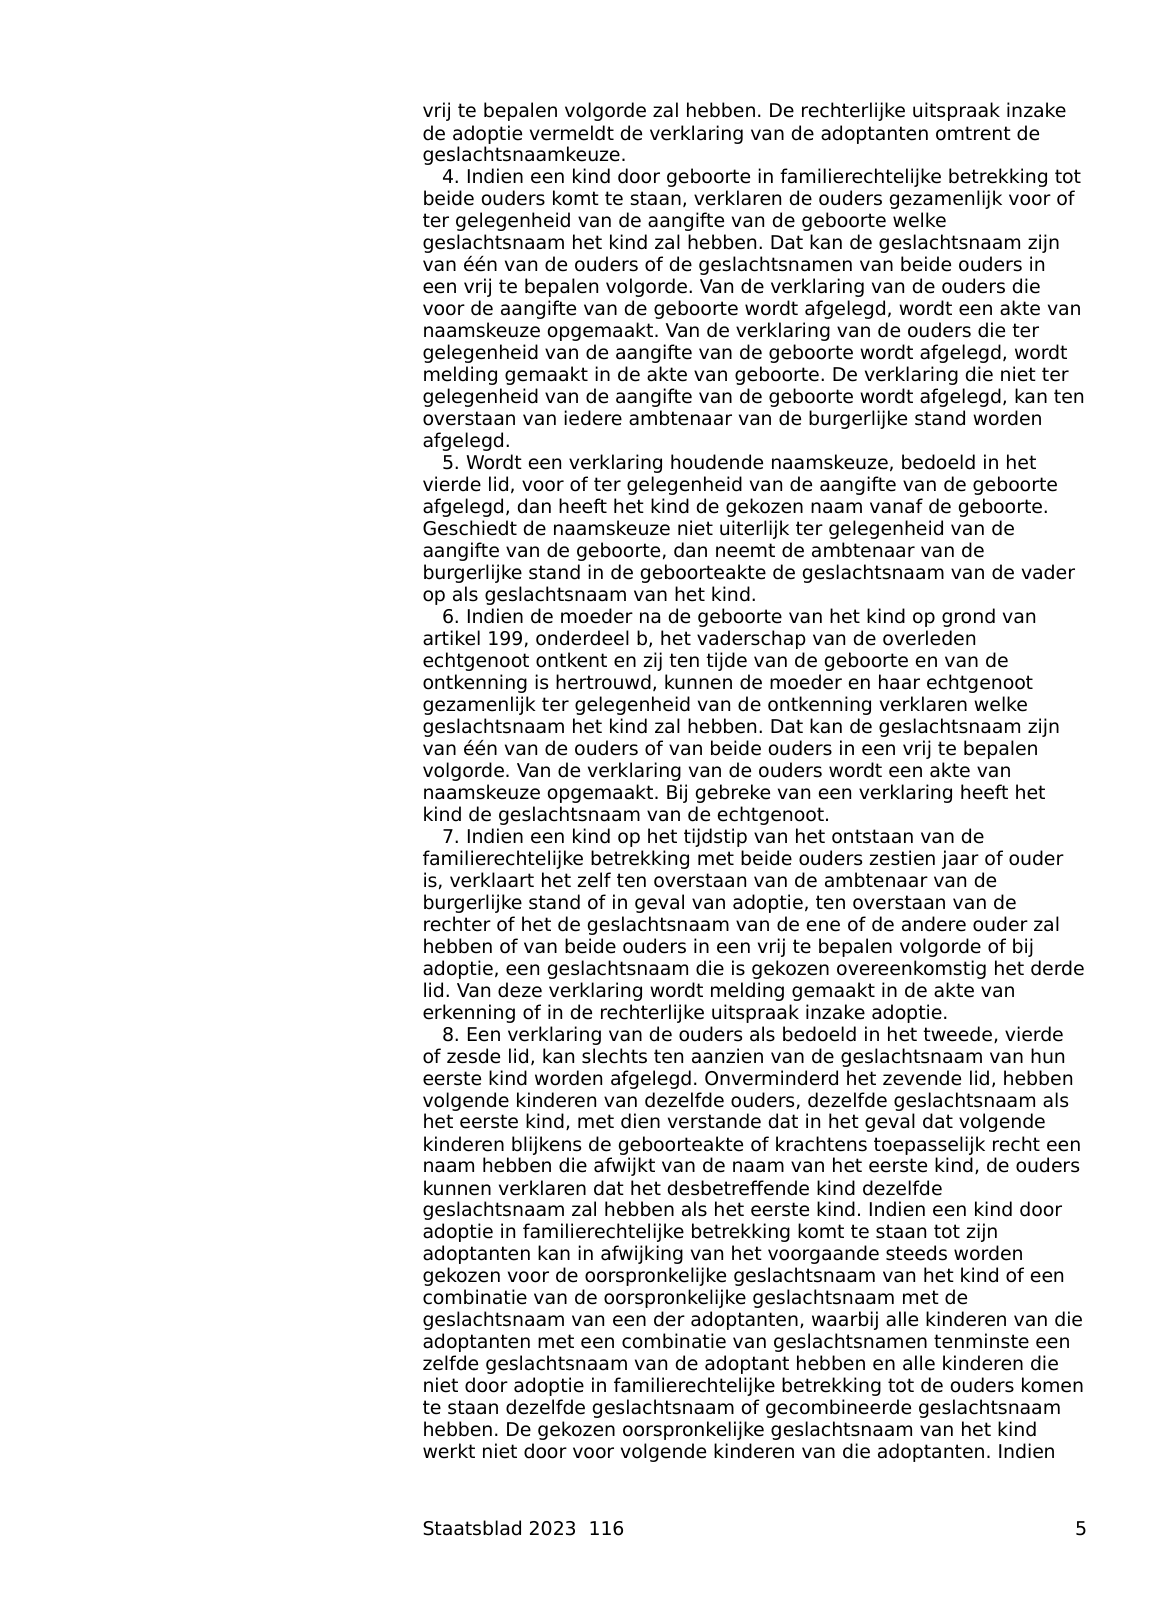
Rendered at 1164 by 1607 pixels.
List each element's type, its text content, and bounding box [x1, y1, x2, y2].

text vrij te bepalen volgorde zal hebben. De rechterlijke uitspraak inzake de adoptie vermeldt de verklaring van de adoptanten omtrent de geslachtsnaamkeuze. [422, 100, 1087, 166]
text 4. Indien een kind door geboorte in familierechtelijke betrekking tot beide ouders komt te staan, verklaren de ouders gezamenlijk voor of ter gelegenheid van de aangifte van de geboorte welke geslachtsnaam het kind zal hebben. Dat kan de geslachtsnaam zijn van één van de ouders of de geslachtsnamen van beide ouders in een vrij te bepalen volgorde. Van de verklaring van de ouders die voor de aangifte van de geboorte wordt afgelegd, wordt een akte van naamskeuze opgemaakt. Van de verklaring van de ouders die ter gelegenheid van de aangifte van de geboorte wordt afgelegd, wordt melding gemaakt in de akte van geboorte. De verklaring die niet ter gelegenheid van de aangifte van de geboorte wordt afgelegd, kan ten overstaan van iedere ambtenaar van de burgerlijke stand worden afgelegd. [422, 166, 1087, 452]
text 5. Wordt een verklaring houdende naamskeuze, bedoeld in het vierde lid, voor of ter gelegenheid van de aangifte van de geboorte afgelegd, dan heeft het kind de gekozen naam vanaf de geboorte. Geschiedt de naamskeuze niet uiterlijk ter gelegenheid van de aangifte van de geboorte, dan neemt de ambtenaar van de burgerlijke stand in de geboorteakte de geslachtsnaam van de vader op als geslachtsnaam van het kind. [422, 452, 1087, 606]
text 6. Indien de moeder na de geboorte van het kind op grond van artikel 199, onderdeel b, het vaderschap van de overleden echtgenoot ontkent en zij ten tijde van de geboorte en van de ontkenning is hertrouwd, kunnen de moeder en haar echtgenoot gezamenlijk ter gelegenheid van de ontkenning verklaren welke geslachtsnaam het kind zal hebben. Dat kan de geslachtsnaam zijn van één van de ouders of van beide ouders in een vrij te bepalen volgorde. Van de verklaring van de ouders wordt een akte van naamskeuze opgemaakt. Bij gebreke van een verklaring heeft het kind de geslachtsnaam van de echtgenoot. [422, 606, 1087, 826]
text 7. Indien een kind op het tijdstip van het ontstaan van de familierechtelijke betrekking met beide ouders zestien jaar of ouder is, verklaart het zelf ten overstaan van de ambtenaar van de burgerlijke stand of in geval van adoptie, ten overstaan van de rechter of het de geslachtsnaam van de ene of de andere ouder zal hebben of van beide ouders in een vrij te bepalen volgorde of bij adoptie, een geslachtsnaam die is gekozen overeenkomstig het derde lid. Van deze verklaring wordt melding gemaakt in de akte van erkenning of in de rechterlijke uitspraak inzake adoptie. [422, 826, 1087, 1023]
text 8. Een verklaring van de ouders als bedoeld in het tweede, vierde of zesde lid, kan slechts ten aanzien van de geslachtsnaam van hun eerste kind worden afgelegd. Onverminderd het zevende lid, hebben volgende kinderen van dezelfde ouders, dezelfde geslachtsnaam als het eerste kind, met dien verstande dat in het geval dat volgende kinderen blijkens de geboorteakte of krachtens toepasselijk recht een naam hebben die afwijkt van de naam van het eerste kind, de ouders kunnen verklaren dat het desbetreffende kind dezelfde geslachtsnaam zal hebben als het eerste kind. Indien een kind door adoptie in familierechtelijke betrekking komt te staan tot zijn adoptanten kan in afwijking van het voorgaande steeds worden gekozen voor de oorspronkelijke geslachtsnaam van het kind of een combinatie van de oorspronkelijke geslachtsnaam met de geslachtsnaam van een der adoptanten, waarbij alle kinderen van die adoptanten met een combinatie van geslachtsnamen tenminste een zelfde geslachtsnaam van de adoptant hebben en alle kinderen die niet door adoptie in familierechtelijke betrekking tot de ouders komen te staan dezelfde geslachtsnaam of gecombineerde geslachtsnaam hebben. De gekozen oorspronkelijke geslachtsnaam van het kind werkt niet door voor volgende kinderen van die adoptanten. Indien [422, 1023, 1087, 1463]
